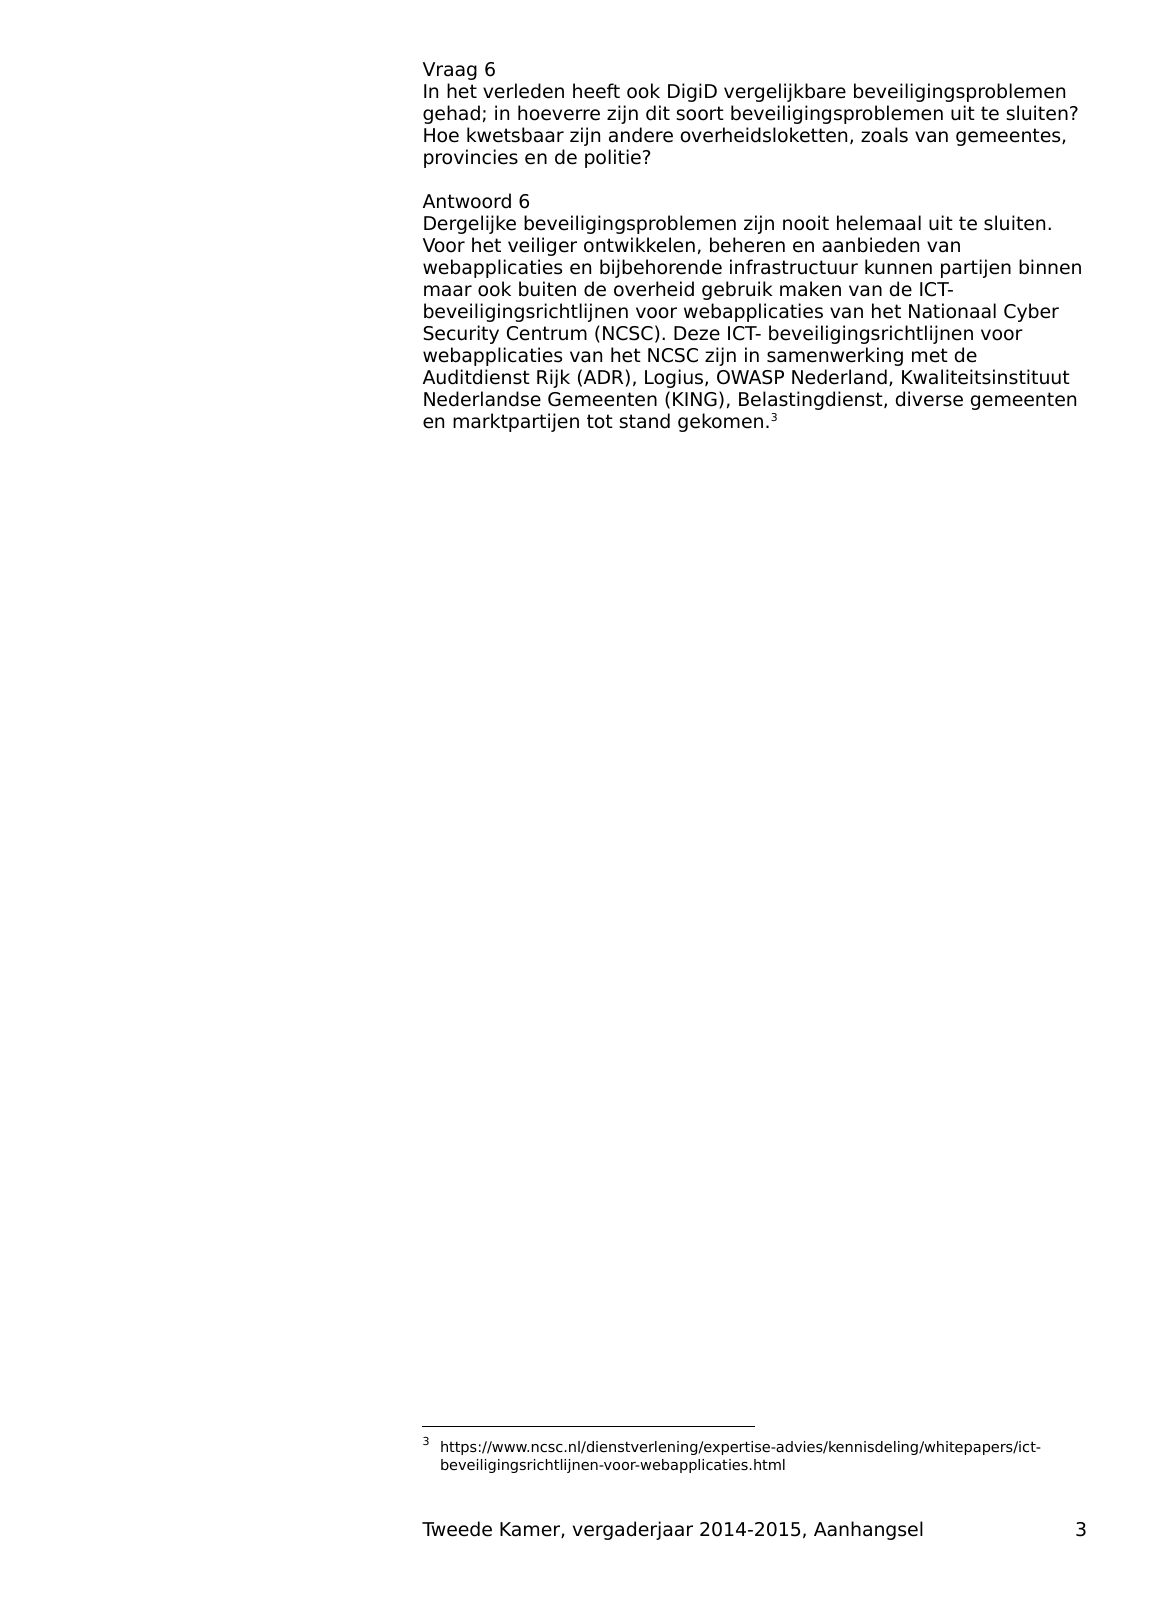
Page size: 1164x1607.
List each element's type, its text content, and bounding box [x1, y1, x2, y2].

text Dergelijke beveiligingsproblemen zijn nooit helemaal uit te sluiten. Voor het veiliger ontwikkelen, beheren en aanbieden van webapplicaties en bijbehorende infrastructuur kunnen partijen binnen maar ook buiten de overheid gebruik maken van de ICT-beveiligingsrichtlijnen voor webapplicaties van het Nationaal Cyber Security Centrum (NCSC). Deze ICT- beveiligingsrichtlijnen voor webapplicaties van het NCSC zijn in samenwerking met de Auditdienst Rijk (ADR), Logius, OWASP Nederland, Kwaliteitsinstituut Nederlandse Gemeenten (KING), Belastingdienst, diverse gemeenten en marktpartijen tot stand gekomen. [422, 213, 1087, 433]
text Vraag 6 [422, 59, 1087, 81]
text Antwoord 6 [422, 191, 1087, 213]
text https://www.ncsc.nl/dienstverlening/expertise-advies/kennisdeling/whitepapers/ict-beveiligingsrichtlijnen-voor-webapplicaties.html [422, 1435, 1087, 1474]
text In het verleden heeft ook DigiD vergelijkbare beveiligingsproblemen gehad; in hoeverre zijn dit soort beveiligingsproblemen uit te sluiten? Hoe kwetsbaar zijn andere overheidsloketten, zoals van gemeentes, provincies en de politie? [422, 81, 1087, 169]
